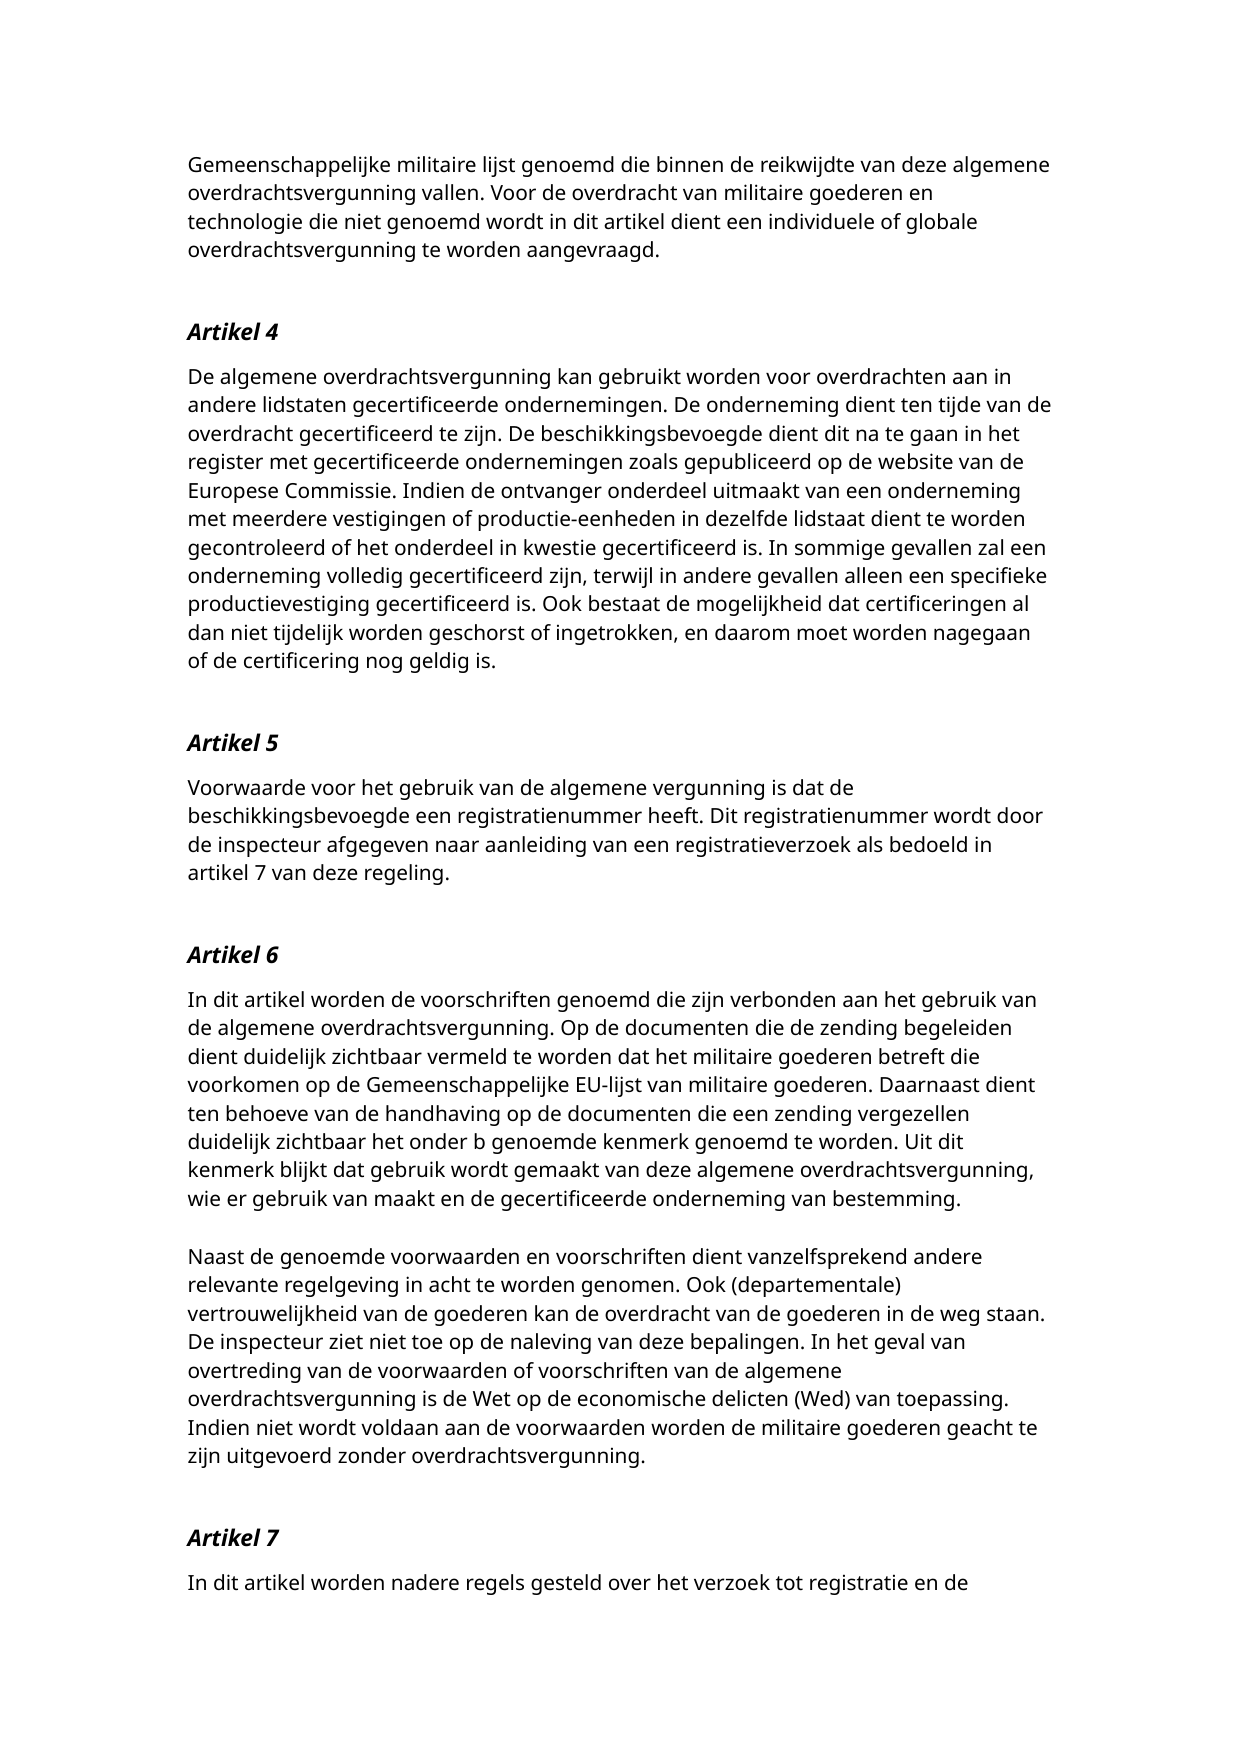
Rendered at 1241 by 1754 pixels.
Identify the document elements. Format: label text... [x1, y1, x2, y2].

text In dit artikel worden nadere regels gesteld over het verzoek tot registratie en de [187, 1568, 1053, 1596]
text Naast de genoemde voorwaarden en voorschriften dient vanzelfsprekend andere relevante regelgeving in acht te worden genomen. Ook (departementale) vertrouwelijkheid van de goederen kan de overdracht van de goederen in de weg staan. De inspecteur ziet niet toe op de naleving van deze bepalingen. In het geval van overtreding van de voorwaarden of voorschriften van de algemene overdrachtsvergunning is de Wet op de economische delicten (Wed) van toepassing. Indien niet wordt voldaan aan de voorwaarden worden de militaire goederen geacht te zijn uitgevoerd zonder overdrachtsvergunning. [187, 1242, 1053, 1469]
text Voorwaarde voor het gebruik van de algemene vergunning is dat de beschikkingsbevoegde een registratienummer heeft. Dit registratienummer wordt door de inspecteur afgegeven naar aanleiding van een registratieverzoek als bedoeld in artikel 7 van deze regeling. [187, 773, 1053, 887]
subtitle Artikel 7 [187, 1521, 1053, 1553]
subtitle Artikel 5 [187, 727, 1053, 758]
text Gemeenschappelijke militaire lijst genoemd die binnen de reikwijdte van deze algemene overdrachtsvergunning vallen. Voor de overdracht van militaire goederen en technologie die niet genoemd wordt in dit artikel dient een individuele of globale overdrachtsvergunning te worden aangevraagd. [187, 150, 1053, 264]
subtitle Artikel 6 [187, 939, 1053, 970]
text De algemene overdrachtsvergunning kan gebruikt worden voor overdrachten aan in andere lidstaten gecertificeerde ondernemingen. De onderneming dient ten tijde van de overdracht gecertificeerd te zijn. De beschikkingsbevoegde dient dit na te gaan in het register met gecertificeerde ondernemingen zoals gepubliceerd op de website van de Europese Commissie. Indien de ontvanger onderdeel uitmaakt van een onderneming met meerdere vestigingen of productie-eenheden in dezelfde lidstaat dient te worden gecontroleerd of het onderdeel in kwestie gecertificeerd is. In sommige gevallen zal een onderneming volledig gecertificeerd zijn, terwijl in andere gevallen alleen een specifieke productievestiging gecertificeerd is. Ook bestaat de mogelijkheid dat certificeringen al dan niet tijdelijk worden geschorst of ingetrokken, en daarom moet worden nagegaan of de certificering nog geldig is. [187, 362, 1053, 675]
subtitle Artikel 4 [187, 316, 1053, 347]
text In dit artikel worden de voorschriften genoemd die zijn verbonden aan het gebruik van de algemene overdrachtsvergunning. Op de documenten die de zending begeleiden dient duidelijk zichtbaar vermeld te worden dat het militaire goederen betreft die voorkomen op de Gemeenschappelijke EU-lijst van militaire goederen. Daarnaast dient ten behoeve van de handhaving op de documenten die een zending vergezellen duidelijk zichtbaar het onder b genoemde kenmerk genoemd te worden. Uit dit kenmerk blijkt dat gebruik wordt gemaakt van deze algemene overdrachtsvergunning, wie er gebruik van maakt en de gecertificeerde onderneming van bestemming. [187, 985, 1053, 1212]
